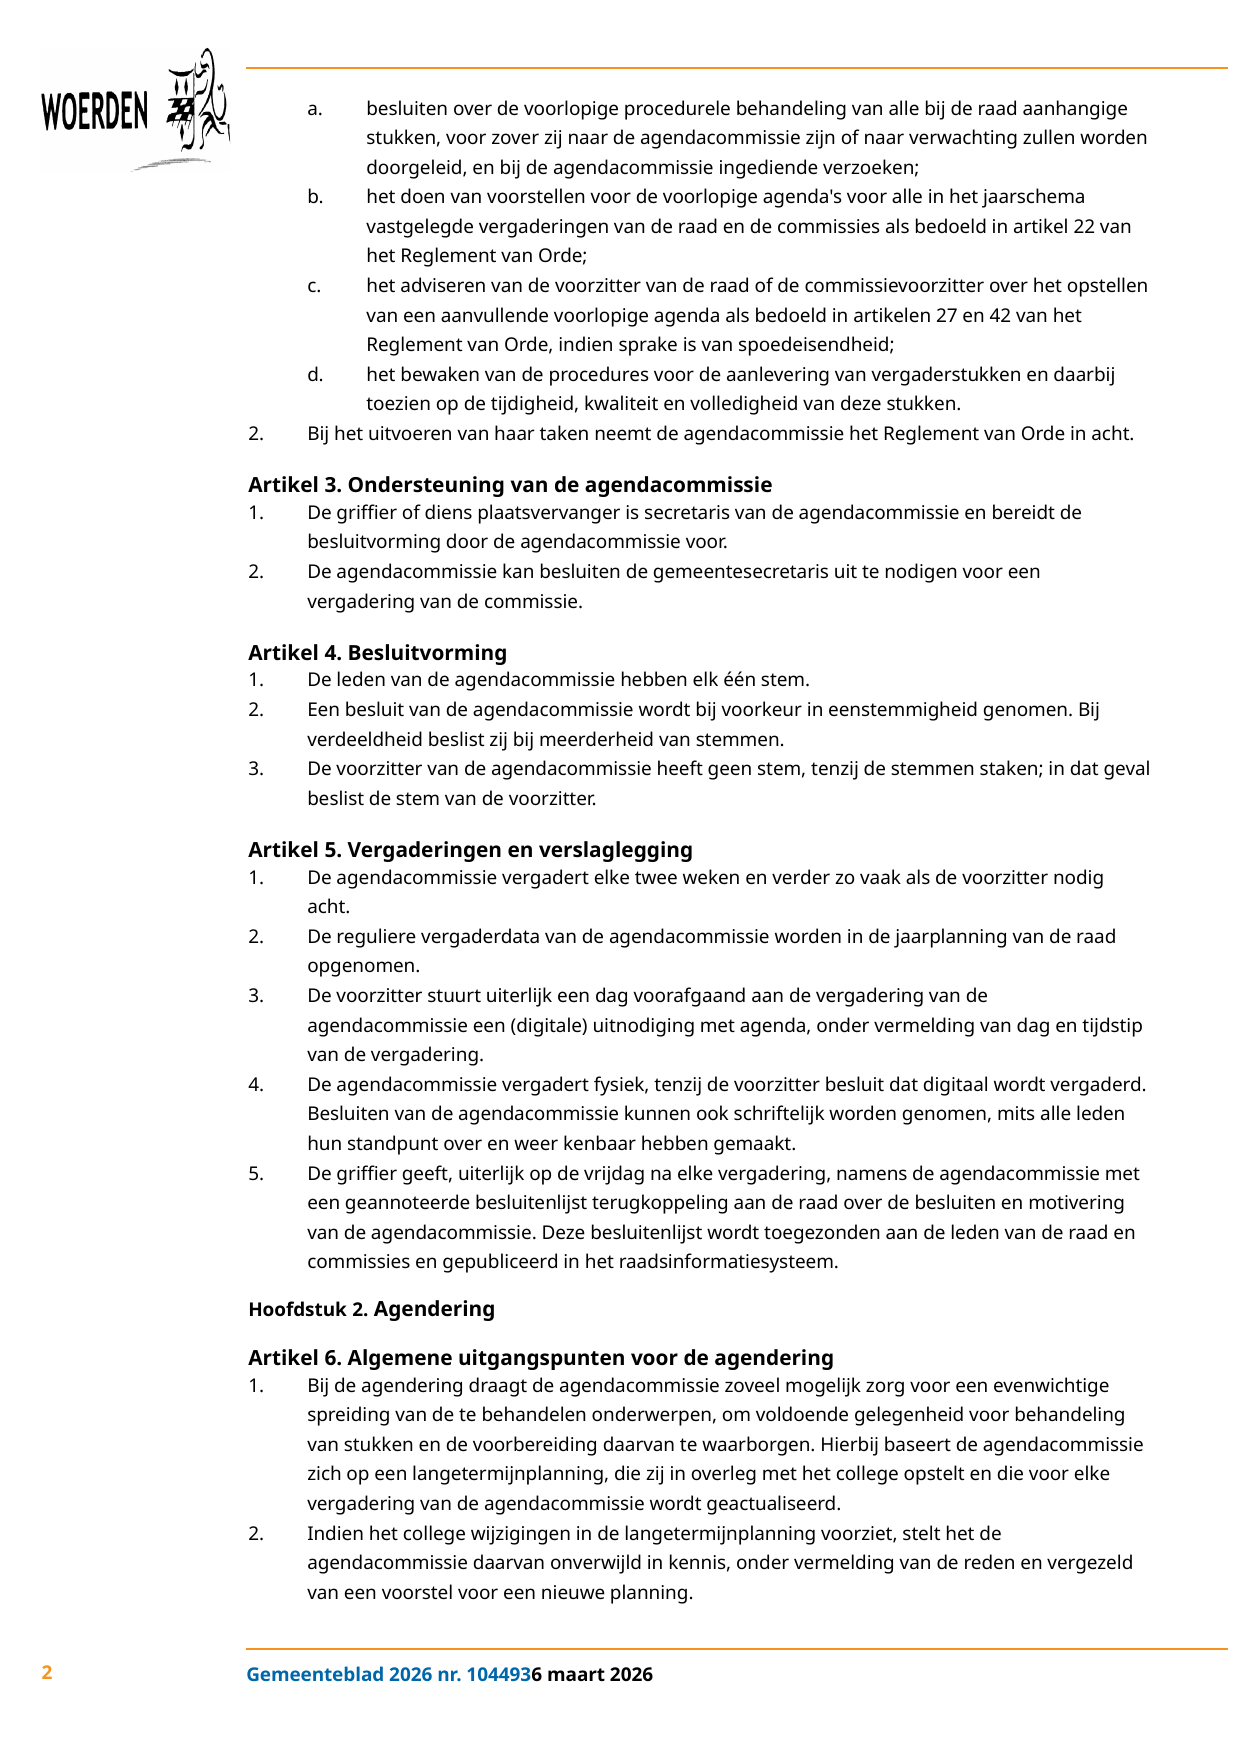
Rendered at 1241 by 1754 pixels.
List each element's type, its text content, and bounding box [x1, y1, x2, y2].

text Artikel 6. Algemene uitgangspunten voor de agendering [248, 1343, 1152, 1372]
list Een besluit van de agendacommissie wordt bij voorkeur in eenstemmigheid genomen. Bij verdeeldheid beslist zij bij meerderheid van stemmen. [248, 696, 1152, 752]
picture [41, 47, 231, 172]
text Hoofdstuk 2. Agendering [248, 1294, 1152, 1322]
list De griffier of diens plaatsvervanger is secretaris van de agendacommissie en bereidt de besluitvorming door de agendacommissie voor. [248, 499, 1152, 554]
list Bij het uitvoeren van haar taken neemt de agendacommissie het Reglement van Orde in acht. [248, 420, 1152, 446]
list De reguliere vergaderdata van de agendacommissie worden in de jaarplanning van de raad opgenomen. [248, 923, 1152, 978]
list De agendacommissie vergadert elke twee weken en verder zo vaak als de voorzitter nodig acht. [248, 864, 1152, 919]
list het adviseren van de voorzitter van de raad of de commissievoorzitter over het opstellen van een aanvullende voorlopige agenda als bedoeld in artikelen 27 en 42 van het Reglement van Orde, indien sprake is van spoedeisendheid; [307, 272, 1152, 357]
list het doen van voorstellen voor de voorlopige agenda's voor alle in het jaarschema vastgelegde vergaderingen van de raad en de commissies als bedoeld in artikel 22 van het Reglement van Orde; [307, 183, 1152, 268]
list De voorzitter van de agendacommissie heeft geen stem, tenzij de stemmen staken; in dat geval beslist de stem van de voorzitter. [248, 755, 1152, 811]
list De agendacommissie kan besluiten de gemeentesecretaris uit te nodigen voor een vergadering van de commissie. [248, 558, 1152, 613]
list het bewaken van de procedures voor de aanlevering van vergaderstukken en daarbij toezien op de tijdigheid, kwaliteit en volledigheid van deze stukken. [307, 361, 1152, 416]
list Indien het college wijzigingen in de langetermijnplanning voorziet, stelt het de agendacommissie daarvan onverwijld in kennis, onder vermelding van de reden en vergezeld van een voorstel voor een nieuwe planning. [248, 1520, 1152, 1604]
list De agendacommissie vergadert fysiek, tenzij de voorzitter besluit dat digitaal wordt vergaderd. Besluiten van de agendacommissie kunnen ook schriftelijk worden genomen, mits alle leden hun standpunt over en weer kenbaar hebben gemaakt. [248, 1071, 1152, 1156]
list Bij de agendering draagt de agendacommissie zoveel mogelijk zorg voor een evenwichtige spreiding van de te behandelen onderwerpen, om voldoende gelegenheid voor behandeling van stukken en de voorbereiding daarvan te waarborgen. Hierbij baseert de agendacommissie zich op een langetermijnplanning, die zij in overleg met het college opstelt en die voor elke vergadering van de agendacommissie wordt geactualiseerd. [248, 1372, 1152, 1516]
text Artikel 4. Besluitvorming [248, 638, 1152, 667]
list De leden van de agendacommissie hebben elk één stem. [248, 667, 1152, 692]
list besluiten over de voorlopige procedurele behandeling van alle bij de raad aanhangige stukken, voor zover zij naar de agendacommissie zijn of naar verwachting zullen worden doorgeleid, en bij de agendacommissie ingediende verzoeken; [307, 95, 1152, 180]
text Artikel 3. Ondersteuning van de agendacommissie [248, 471, 1152, 499]
list De voorzitter stuurt uiterlijk een dag voorafgaand aan de vergadering van de agendacommissie een (digitale) uitnodiging met agenda, onder vermelding van dag en tijdstip van de vergadering. [248, 982, 1152, 1067]
list De griffier geeft, uiterlijk op de vrijdag na elke vergadering, namens de agendacommissie met een geannoteerde besluitenlijst terugkoppeling aan de raad over de besluiten en motivering van de agendacommissie. Deze besluitenlijst wordt toegezonden aan de leden van de raad en commissies en gepubliceerd in het raadsinformatiesysteem. [248, 1160, 1152, 1274]
text Artikel 5. Vergaderingen en verslaglegging [248, 835, 1152, 864]
